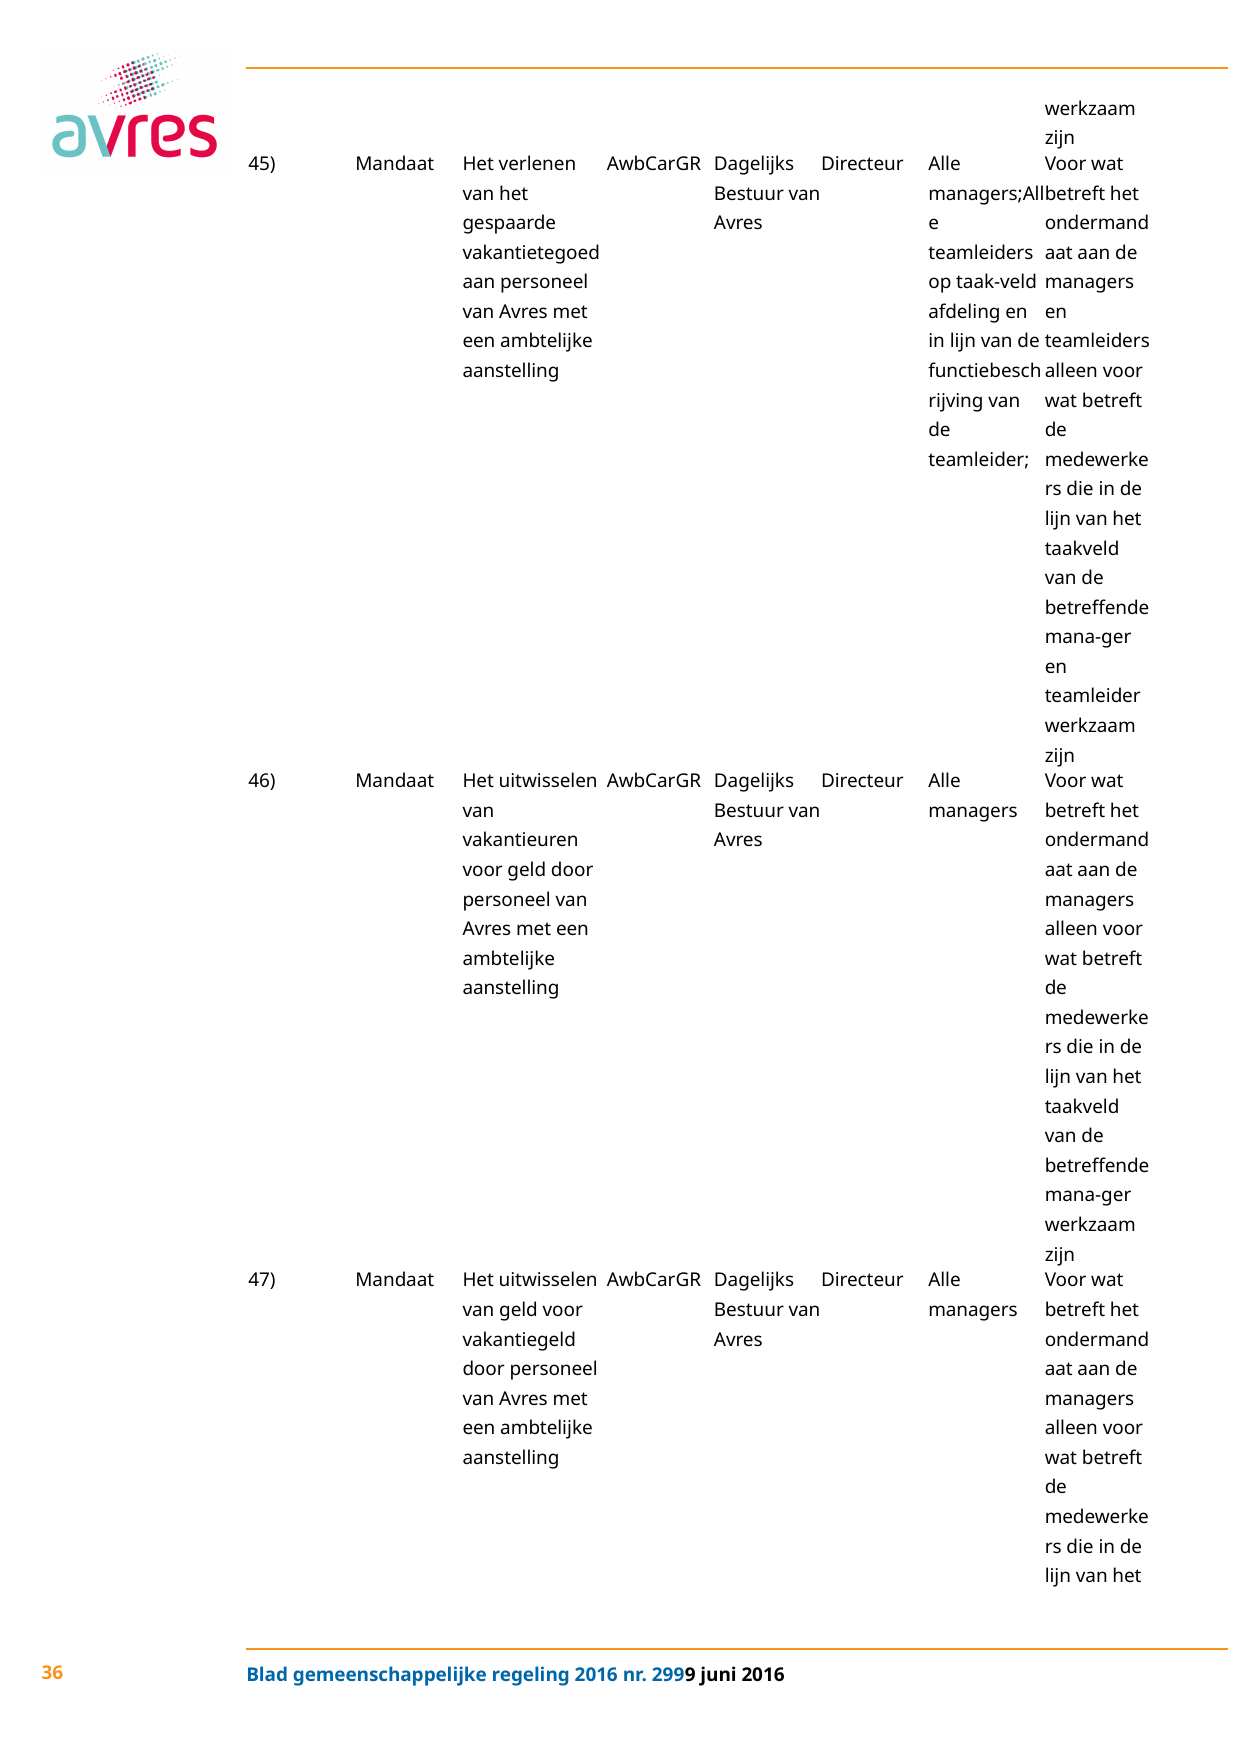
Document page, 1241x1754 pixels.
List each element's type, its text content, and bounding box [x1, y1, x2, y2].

table_cell Voor wat betreft het ondermandaat aan de managers alleen voor wat betreft de medewerkers die in de lijn van het taakveld van de betreffende mana-ger werkzaam zijn [1045, 768, 1152, 1267]
table_cell [355, 95, 462, 150]
table_cell Alle managers [928, 1267, 1044, 1588]
table_cell Mandaat [355, 150, 462, 767]
table_cell [714, 95, 821, 150]
table_cell Het uitwisselen van geld voor vakantiegeld door personeel van Avres met een ambtelijke aanstelling [462, 1267, 607, 1588]
table_cell Directeur [821, 1267, 928, 1588]
table_cell Alle managers;Alle teamleiders op taak-veld afdeling en in lijn van de functiebeschrijving van de teamleider; [928, 150, 1044, 767]
table_cell Directeur [821, 150, 928, 767]
table_cell AwbCarGR [607, 150, 714, 767]
table_cell [607, 95, 714, 150]
picture [41, 47, 231, 172]
table_cell Het uitwisselen van vakantieuren voor geld door personeel van Avres met een ambtelijke aanstelling [462, 768, 607, 1267]
table_cell AwbCarGR [607, 768, 714, 1267]
table_cell Mandaat [355, 768, 462, 1267]
table_cell [462, 95, 607, 150]
table_cell [821, 95, 928, 150]
table_cell AwbCarGR [607, 1267, 714, 1588]
table_cell Het verlenen van het gespaarde vakantietegoed aan personeel van Avres met een ambtelijke aanstelling [462, 150, 607, 767]
table_cell 45) [248, 150, 355, 767]
table_cell Mandaat [355, 1267, 462, 1588]
table_cell werkzaam zijn [1045, 95, 1152, 150]
table_cell Dagelijks Bestuur van Avres [714, 1267, 821, 1588]
table_cell [248, 95, 355, 150]
table_cell Alle managers [928, 768, 1044, 1267]
table_cell Voor wat betreft het ondermandaat aan de managers en teamleiders alleen voor wat betreft de medewerkers die in de lijn van het taakveld van de betreffende mana-ger en teamleider werkzaam zijn [1045, 150, 1152, 767]
table_cell Directeur [821, 768, 928, 1267]
table_cell Dagelijks Bestuur van Avres [714, 150, 821, 767]
table_cell 46) [248, 768, 355, 1267]
table_cell Dagelijks Bestuur van Avres [714, 768, 821, 1267]
table_cell [928, 95, 1044, 150]
table_cell 47) [248, 1267, 355, 1588]
table_cell Voor wat betreft het ondermandaat aan de managers alleen voor wat betreft de medewerkers die in de lijn van het [1045, 1267, 1152, 1588]
